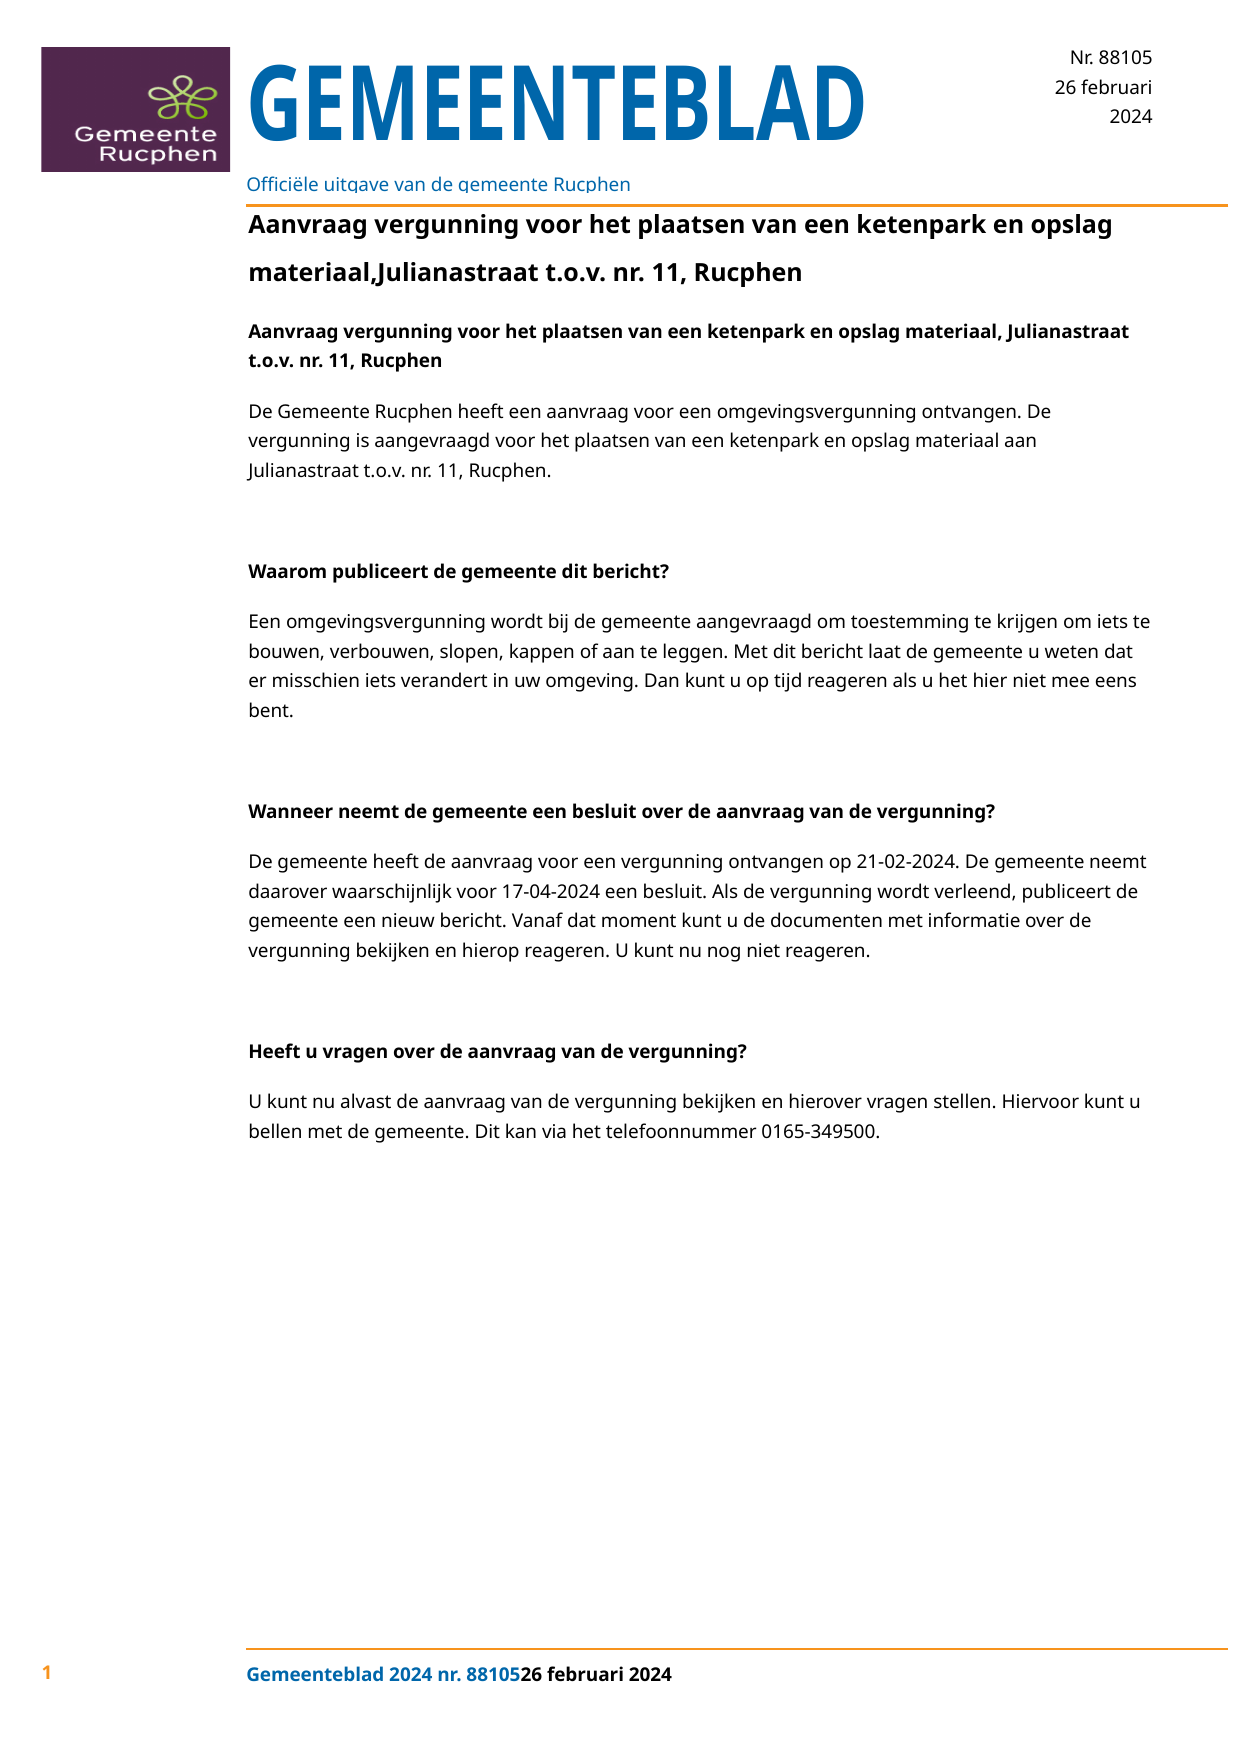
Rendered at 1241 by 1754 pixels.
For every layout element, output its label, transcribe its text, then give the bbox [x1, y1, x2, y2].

text Aanvraag vergunning voor het plaatsen van een ketenpark en opslag materiaal, Julianastraat t.o.v. nr. 11, Rucphen [248, 318, 1152, 373]
text De gemeente heeft de aanvraag voor een vergunning ontvangen op 21-02-2024. De gemeente neemt daarover waarschijnlijk voor 17-04-2024 een besluit. Als de vergunning wordt verleend, publiceert de gemeente een nieuw bericht. Vanaf dat moment kunt u de documenten met informatie over de vergunning bekijken en hierop reageren. U kunt nu nog niet reageren. [248, 848, 1152, 963]
text Wanneer neemt de gemeente een besluit over de aanvraag van de vergunning? [248, 798, 1152, 824]
text Heeft u vragen over de aanvraag van de vergunning? [248, 1038, 1152, 1064]
text Een omgevingsvergunning wordt bij de gemeente aangevraagd om toestemming te krijgen om iets te bouwen, verbouwen, slopen, kappen of aan te leggen. Met dit bericht laat de gemeente u weten dat er misschien iets verandert in uw omgeving. Dan kunt u op tijd reageren als u het hier niet mee eens bent. [248, 608, 1152, 723]
picture [41, 47, 231, 172]
text De Gemeente Rucphen heeft een aanvraag voor een omgevingsvergunning ontvangen. De vergunning is aangevraagd voor het plaatsen van een ketenpark en opslag materiaal aan Julianastraat t.o.v. nr. 11, Rucphen. [248, 398, 1152, 483]
text Waarom publiceert de gemeente dit bericht? [248, 558, 1152, 584]
text Aanvraag vergunning voor het plaatsen van een ketenpark en opslag materiaal,Julianastraat t.o.v. nr. 11, Rucphen [248, 207, 1152, 288]
text U kunt nu alvast de aanvraag van de vergunning bekijken en hierover vragen stellen. Hiervoor kunt u bellen met de gemeente. Dit kan via het telefoonnummer 0165-349500. [248, 1088, 1152, 1144]
